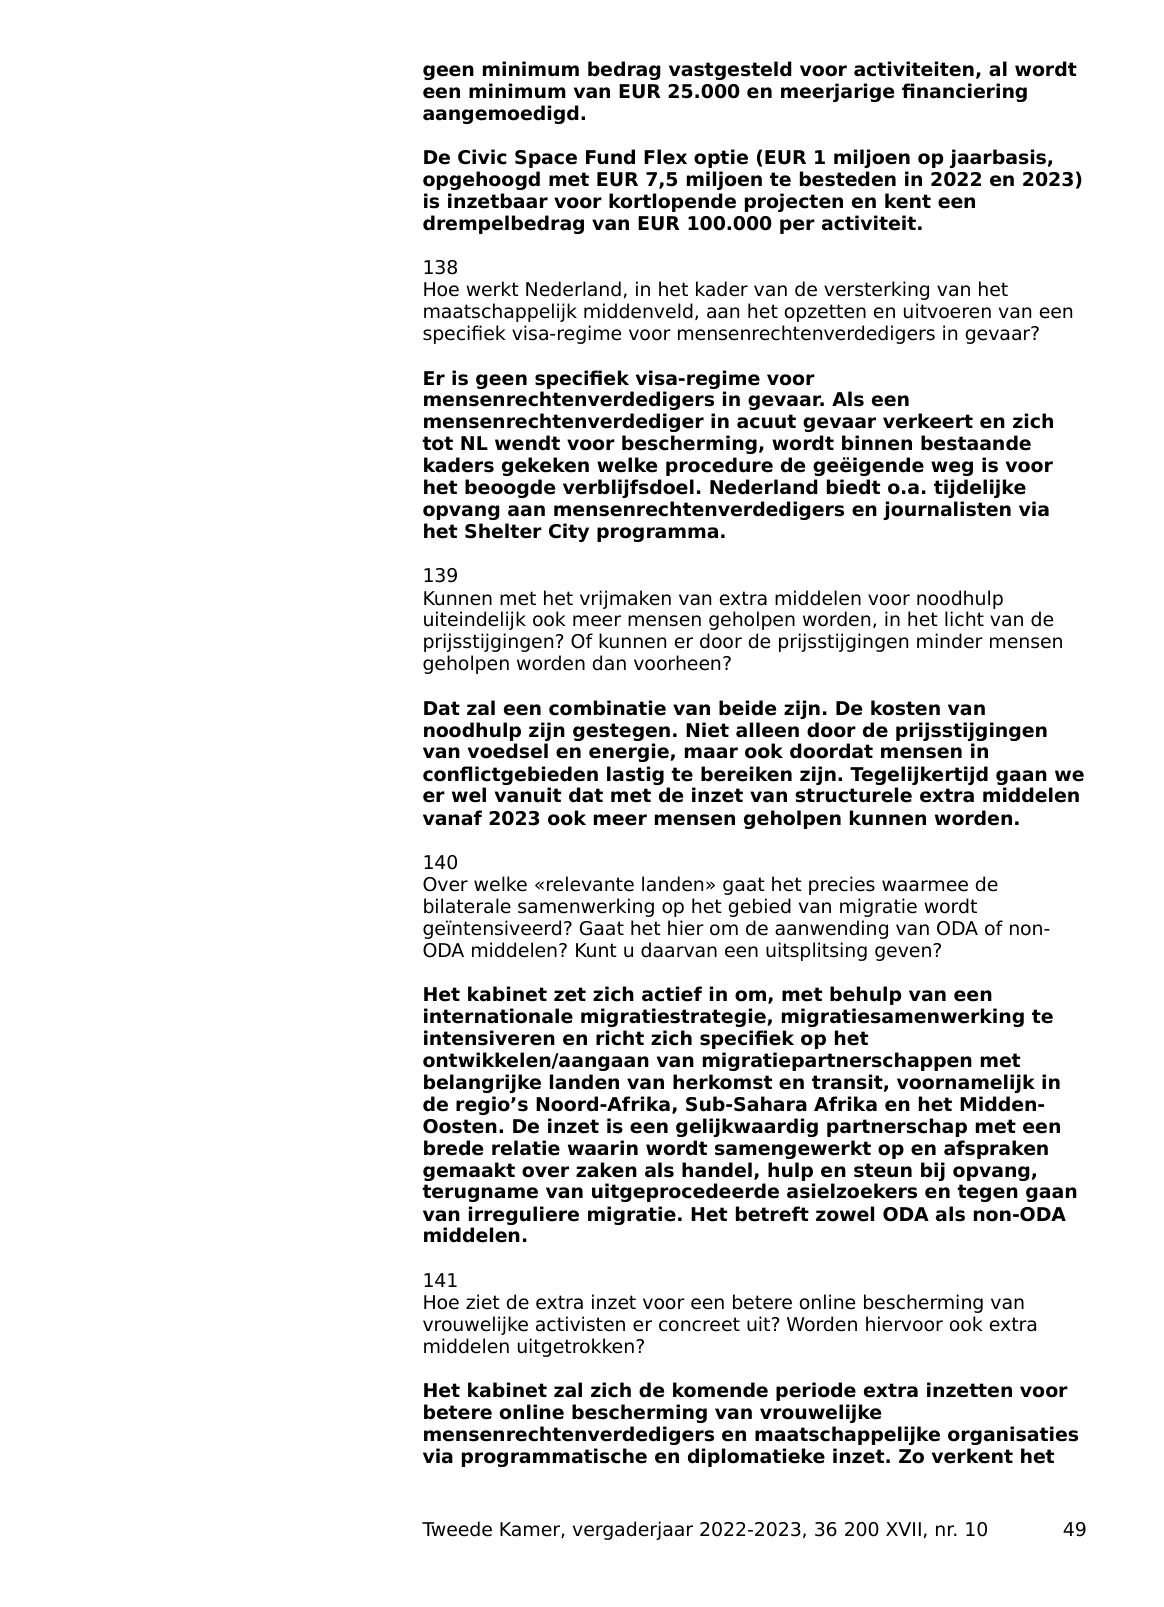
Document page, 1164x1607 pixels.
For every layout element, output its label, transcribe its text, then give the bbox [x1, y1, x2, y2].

text 139 [422, 565, 1087, 587]
text Dat zal een combinatie van beide zijn. De kosten van noodhulp zijn gestegen. Niet alleen door de prijsstijgingen van voedsel en energie, maar ook doordat mensen in conflictgebieden lastig te bereiken zijn. Tegelijkertijd gaan we er wel vanuit dat met de inzet van structurele extra middelen vanaf 2023 ook meer mensen geholpen kunnen worden. [422, 697, 1087, 829]
text 138 [422, 257, 1087, 279]
text geen minimum bedrag vastgesteld voor activiteiten, al wordt een minimum van EUR 25.000 en meerjarige financiering aangemoedigd. [422, 59, 1087, 125]
text 140 [422, 852, 1087, 873]
text Kunnen met het vrijmaken van extra middelen voor noodhulp uiteindelijk ook meer mensen geholpen worden, in het licht van de prijsstijgingen? Of kunnen er door de prijsstijgingen minder mensen geholpen worden dan voorheen? [422, 587, 1087, 675]
text 141 [422, 1269, 1087, 1292]
text Er is geen specifiek visa-regime voor mensenrechtenverdedigers in gevaar. Als een mensenrechtenverdediger in acuut gevaar verkeert en zich tot NL wendt voor bescherming, wordt binnen bestaande kaders gekeken welke procedure de geëigende weg is voor het beoogde verblijfsdoel. Nederland biedt o.a. tijdelijke opvang aan mensenrechtenverdedigers en journalisten via het Shelter City programma. [422, 367, 1087, 543]
text Hoe werkt Nederland, in het kader van de versterking van het maatschappelijk middenveld, aan het opzetten en uitvoeren van een specifiek visa-regime voor mensenrechtenverdedigers in gevaar? [422, 279, 1087, 345]
text Het kabinet zal zich de komende periode extra inzetten voor betere online bescherming van vrouwelijke mensenrechtenverdedigers en maatschappelijke organisaties via programmatische en diplomatieke inzet. Zo verkent het [422, 1380, 1087, 1468]
text Het kabinet zet zich actief in om, met behulp van een internationale migratiestrategie, migratiesamenwerking te intensiveren en richt zich specifiek op het ontwikkelen/aangaan van migratiepartnerschappen met belangrijke landen van herkomst en transit, voornamelijk in de regio’s Noord-Afrika, Sub-Sahara Afrika en het Midden-Oosten. De inzet is een gelijkwaardig partnerschap met een brede relatie waarin wordt samengewerkt op en afspraken gemaakt over zaken als handel, hulp en steun bij opvang, terugname van uitgeprocedeerde asielzoekers en tegen gaan van irreguliere migratie. Het betreft zowel ODA als non-ODA middelen. [422, 984, 1087, 1247]
text Hoe ziet de extra inzet voor een betere online bescherming van vrouwelijke activisten er concreet uit? Worden hiervoor ook extra middelen uitgetrokken? [422, 1292, 1087, 1357]
text De Civic Space Fund Flex optie (EUR 1 miljoen op jaarbasis, opgehoogd met EUR 7,5 miljoen te besteden in 2022 en 2023) is inzetbaar voor kortlopende projecten en kent een drempelbedrag van EUR 100.000 per activiteit. [422, 147, 1087, 235]
text Over welke «relevante landen» gaat het precies waarmee de bilaterale samenwerking op het gebied van migratie wordt geïntensiveerd? Gaat het hier om de aanwending van ODA of non-ODA middelen? Kunt u daarvan een uitsplitsing geven? [422, 873, 1087, 961]
